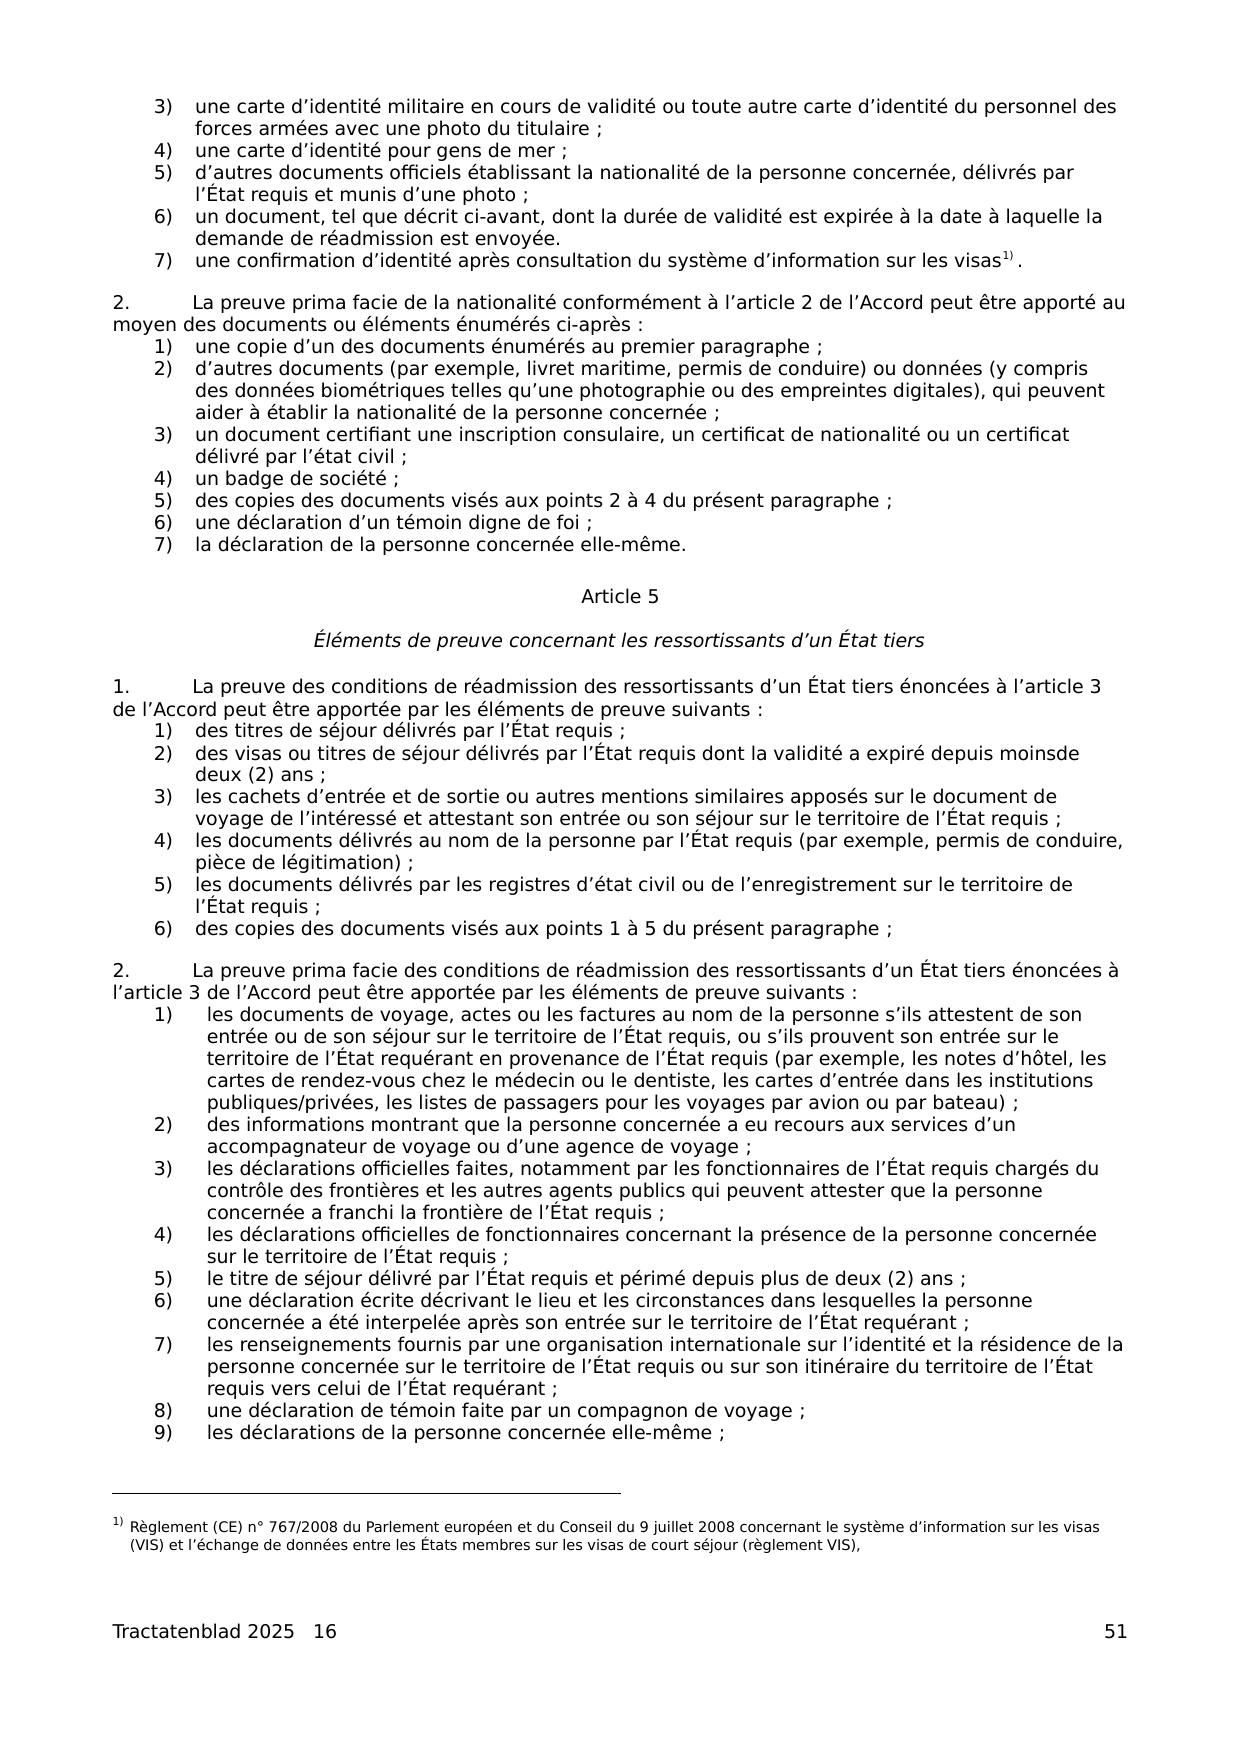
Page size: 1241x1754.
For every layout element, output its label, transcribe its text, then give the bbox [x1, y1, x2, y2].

text 7) une confirmation d’identité après consultation du système d’information sur les visas. [153, 250, 1128, 272]
text 1. La preuve des conditions de réadmission des ressortissants d’un État tiers énoncées à l’article 3 de l’Accord peut être apportée par les éléments de preuve suivants : [112, 676, 1128, 720]
text 9) les déclarations de la personne concernée elle-même ; [153, 1422, 1128, 1444]
text 4) les documents délivrés au nom de la personne par l’État requis (par exemple, permis de conduire, pièce de légitimation) ; [153, 830, 1128, 874]
text 3) un document certifiant une inscription consulaire, un certificat de nationalité ou un certificat délivré par l’état civil ; [153, 424, 1128, 468]
subtitle Article 5 Éléments de preuve concernant les ressortissants d’un État tiers [112, 586, 1128, 651]
text 5) les documents délivrés par les registres d’état civil ou de l’enregistrement sur le territoire de l’État requis ; [153, 874, 1128, 918]
text 6) une déclaration d’un témoin digne de foi ; [153, 512, 1128, 533]
text 4) un badge de société ; [153, 468, 1128, 489]
text 5) d’autres documents officiels établissant la nationalité de la personne concernée, délivrés par l’État requis et munis d’une photo ; [153, 162, 1128, 206]
text 7) les renseignements fournis par une organisation internationale sur l’identité et la résidence de la personne concernée sur le territoire de l’État requis ou sur son itinéraire du territoire de l’État requis vers celui de l’État requérant ; [153, 1334, 1128, 1400]
text 4) une carte d’identité pour gens de mer ; [153, 140, 1128, 162]
text 4) les déclarations officielles de fonctionnaires concernant la présence de la personne concernée sur le territoire de l’État requis ; [153, 1224, 1128, 1268]
text 6) un document, tel que décrit ci-avant, dont la durée de validité est expirée à la date à laquelle la demande de réadmission est envoyée. [153, 206, 1128, 250]
text 1) une copie d’un des documents énumérés au premier paragraphe ; [153, 336, 1128, 358]
text 2) des visas ou titres de séjour délivrés par l’État requis dont la validité a expiré depuis moinsde deux (2) ans ; [153, 742, 1128, 786]
text 5) des copies des documents visés aux points 2 à 4 du présent paragraphe ; [153, 489, 1128, 512]
text 6) des copies des documents visés aux points 1 à 5 du présent paragraphe ; [153, 918, 1128, 940]
text 2. La preuve prima facie des conditions de réadmission des ressortissants d’un État tiers énoncées à l’article 3 de l’Accord peut être apportée par les éléments de preuve suivants : [112, 960, 1128, 1004]
text 5) le titre de séjour délivré par l’État requis et périmé depuis plus de deux (2) ans ; [153, 1268, 1128, 1290]
text 7) la déclaration de la personne concernée elle-même. [153, 533, 1128, 556]
text 2. La preuve prima facie de la nationalité conformément à l’article 2 de l’Accord peut être apporté au moyen des documents ou éléments énumérés ci-après : [112, 292, 1128, 336]
text 2) des informations montrant que la personne concernée a eu recours aux services d’un accompagnateur de voyage ou d’une agence de voyage ; [153, 1114, 1128, 1158]
text 6) une déclaration écrite décrivant le lieu et les circonstances dans lesquelles la personne concernée a été interpelée après son entrée sur le territoire de l’État requérant ; [153, 1290, 1128, 1334]
text 3) les cachets d’entrée et de sortie ou autres mentions similaires apposés sur le document de voyage de l’intéressé et attestant son entrée ou son séjour sur le territoire de l’État requis ; [153, 786, 1128, 830]
text 8) une déclaration de témoin faite par un compagnon de voyage ; [153, 1400, 1128, 1422]
text 1) des titres de séjour délivrés par l’État requis ; [153, 720, 1128, 742]
text Règlement (CE) n° 767/2008 du Parlement européen et du Conseil du 9 juillet 2008 concernant le système d’information sur les visas (VIS) et l’échange de données entre les États membres sur les visas de court séjour (règlement VIS), [112, 1515, 1128, 1554]
text 1) les documents de voyage, actes ou les factures au nom de la personne s’ils attestent de son entrée ou de son séjour sur le territoire de l’État requis, ou s’ils prouvent son entrée sur le territoire de l’État requérant en provenance de l’État requis (par exemple, les notes d’hôtel, les cartes de rendez-vous chez le médecin ou le dentiste, les cartes d’entrée dans les institutions publiques/privées, les listes de passagers pour les voyages par avion ou par bateau) ; [153, 1004, 1128, 1114]
text 3) les déclarations officielles faites, notamment par les fonctionnaires de l’État requis chargés du contrôle des frontières et les autres agents publics qui peuvent attester que la personne concernée a franchi la frontière de l’État requis ; [153, 1158, 1128, 1224]
text 3) une carte d’identité militaire en cours de validité ou toute autre carte d’identité du personnel des forces armées avec une photo du titulaire ; [153, 96, 1128, 140]
text 2) d’autres documents (par exemple, livret maritime, permis de conduire) ou données (y compris des données biométriques telles qu’une photographie ou des empreintes digitales), qui peuvent aider à établir la nationalité de la personne concernée ; [153, 358, 1128, 424]
